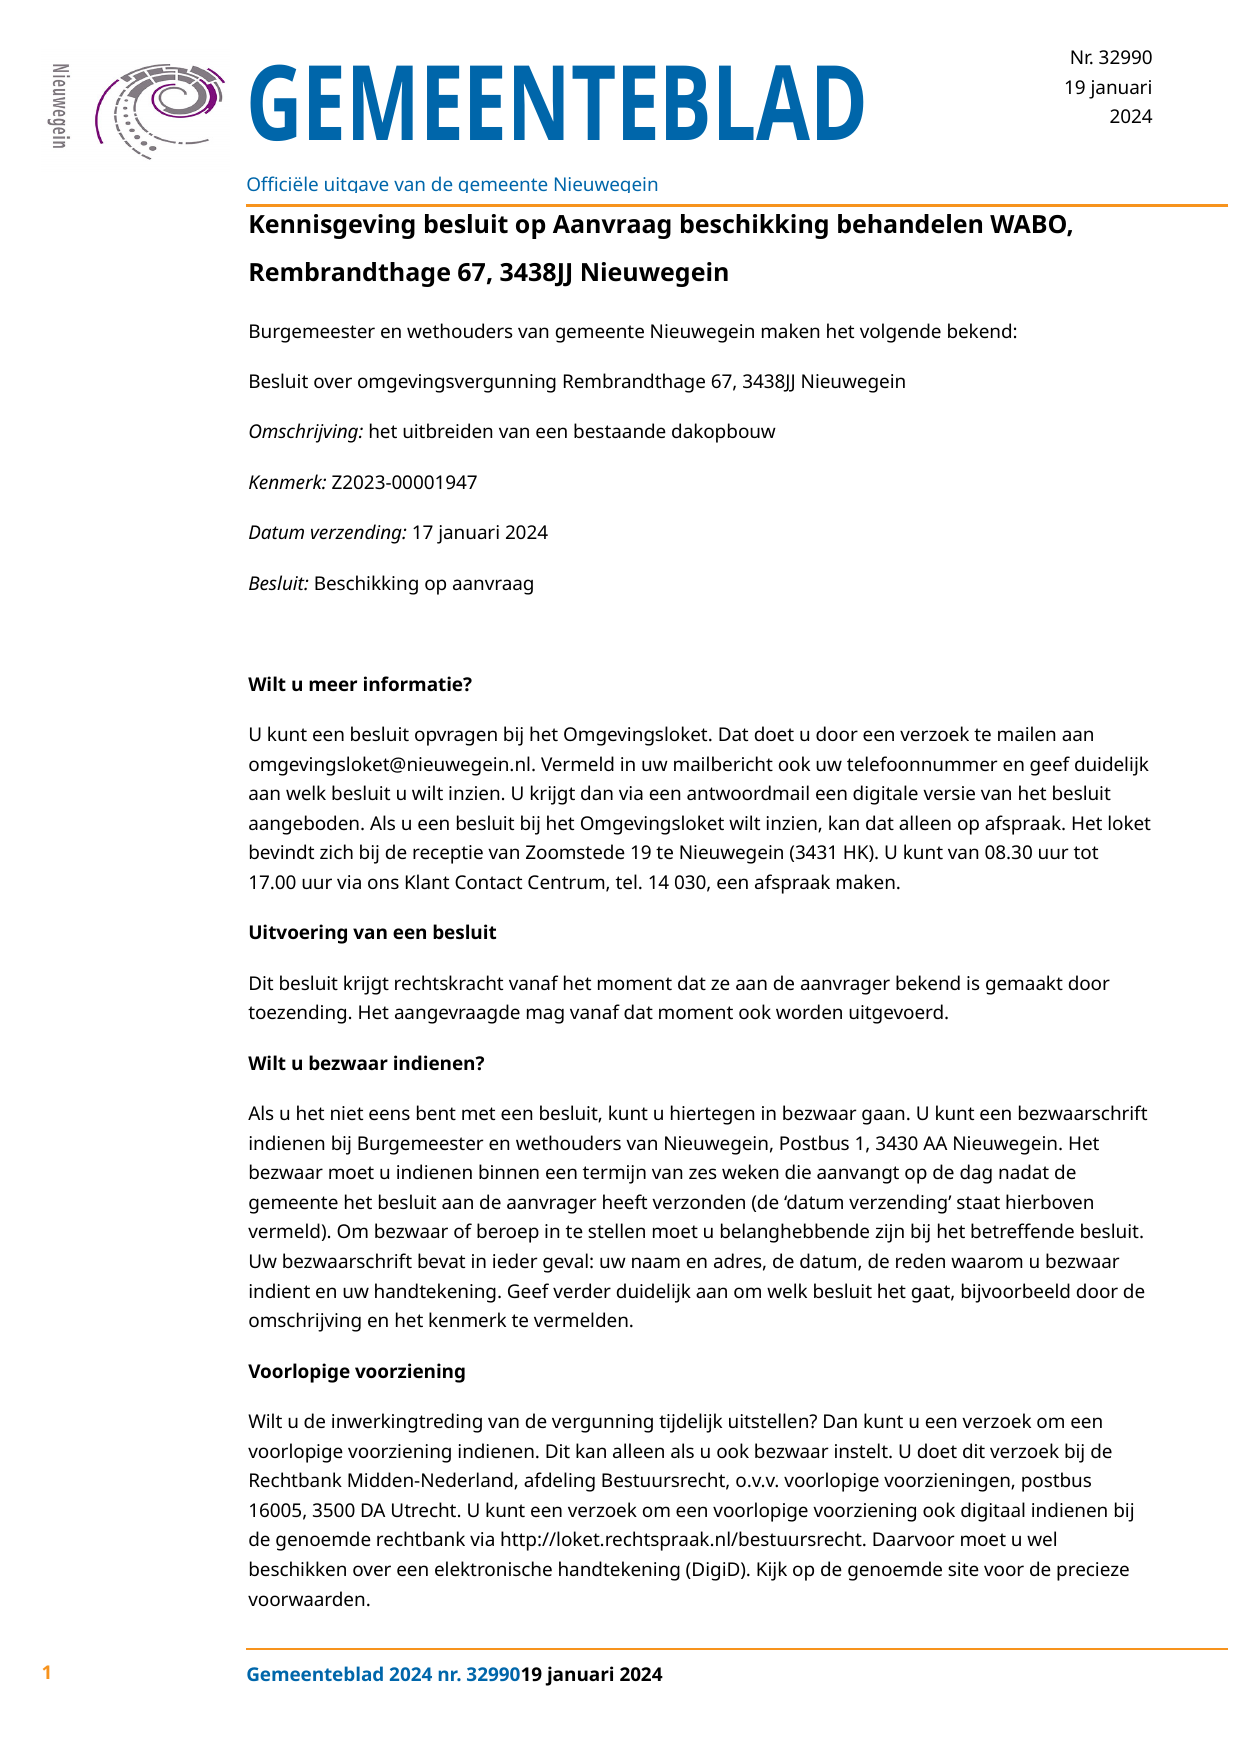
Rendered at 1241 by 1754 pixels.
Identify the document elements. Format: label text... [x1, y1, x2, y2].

text Besluit: Beschikking op aanvraag [248, 570, 1152, 596]
text Wilt u bezwaar indienen? [248, 1050, 1152, 1076]
text Als u het niet eens bent met een besluit, kunt u hiertegen in bezwaar gaan. U kunt een bezwaarschrift indienen bij Burgemeester en wethouders van Nieuwegein, Postbus 1, 3430 AA Nieuwegein. Het bezwaar moet u indienen binnen een termijn van zes weken die aanvangt op de dag nadat de gemeente het besluit aan de aanvrager heeft verzonden (de ‘datum verzending’ staat hierboven vermeld). Om bezwaar of beroep in te stellen moet u belanghebbende zijn bij het betreffende besluit. Uw bezwaarschrift bevat in ieder geval: uw naam en adres, de datum, de reden waarom u bezwaar indient en uw handtekening. Geef verder duidelijk aan om welk besluit het gaat, bijvoorbeeld door de omschrijving en het kenmerk te vermelden. [248, 1100, 1152, 1333]
text Wilt u meer informatie? [248, 671, 1152, 697]
text Kenmerk: Z2023-00001947 [248, 469, 1152, 495]
picture [41, 47, 231, 172]
text Besluit over omgevingsvergunning Rembrandthage 67, 3438JJ Nieuwegein [248, 368, 1152, 394]
text Omschrijving: het uitbreiden van een bestaande dakopbouw [248, 419, 1152, 444]
text Datum verzending: 17 januari 2024 [248, 519, 1152, 545]
text Voorlopige voorziening [248, 1358, 1152, 1384]
text Dit besluit krijgt rechtskracht vanaf het moment dat ze aan de aanvrager bekend is gemaakt door toezending. Het aangevraagde mag vanaf dat moment ook worden uitgevoerd. [248, 970, 1152, 1025]
text Uitvoering van een besluit [248, 919, 1152, 945]
text Burgemeester en wethouders van gemeente Nieuwegein maken het volgende bekend: [248, 318, 1152, 344]
text U kunt een besluit opvragen bij het Omgevingsloket. Dat doet u door een verzoek te mailen aan omgevingsloket@nieuwegein.nl. Vermeld in uw mailbericht ook uw telefoonnummer en geef duidelijk aan welk besluit u wilt inzien. U krijgt dan via een antwoordmail een digitale versie van het besluit aangeboden. Als u een besluit bij het Omgevingsloket wilt inzien, kan dat alleen op afspraak. Het loket bevindt zich bij de receptie van Zoomstede 19 te Nieuwegein (3431 HK). U kunt van 08.30 uur tot 17.00 uur via ons Klant Contact Centrum, tel. 14 030, een afspraak maken. [248, 721, 1152, 895]
text Kennisgeving besluit op Aanvraag beschikking behandelen WABO, Rembrandthage 67, 3438JJ Nieuwegein [248, 207, 1152, 288]
text Wilt u de inwerkingtreding van de vergunning tijdelijk uitstellen? Dan kunt u een verzoek om een voorlopige voorziening indienen. Dit kan alleen als u ook bezwaar instelt. U doet dit verzoek bij de Rechtbank Midden-Nederland, afdeling Bestuursrecht, o.v.v. voorlopige voorzieningen, postbus 16005, 3500 DA Utrecht. U kunt een verzoek om een voorlopige voorziening ook digitaal indienen bij de genoemde rechtbank via http://loket.rechtspraak.nl/bestuursrecht. Daarvoor moet u wel beschikken over een elektronische handtekening (DigiD). Kijk op de genoemde site voor de precieze voorwaarden. [248, 1408, 1152, 1612]
